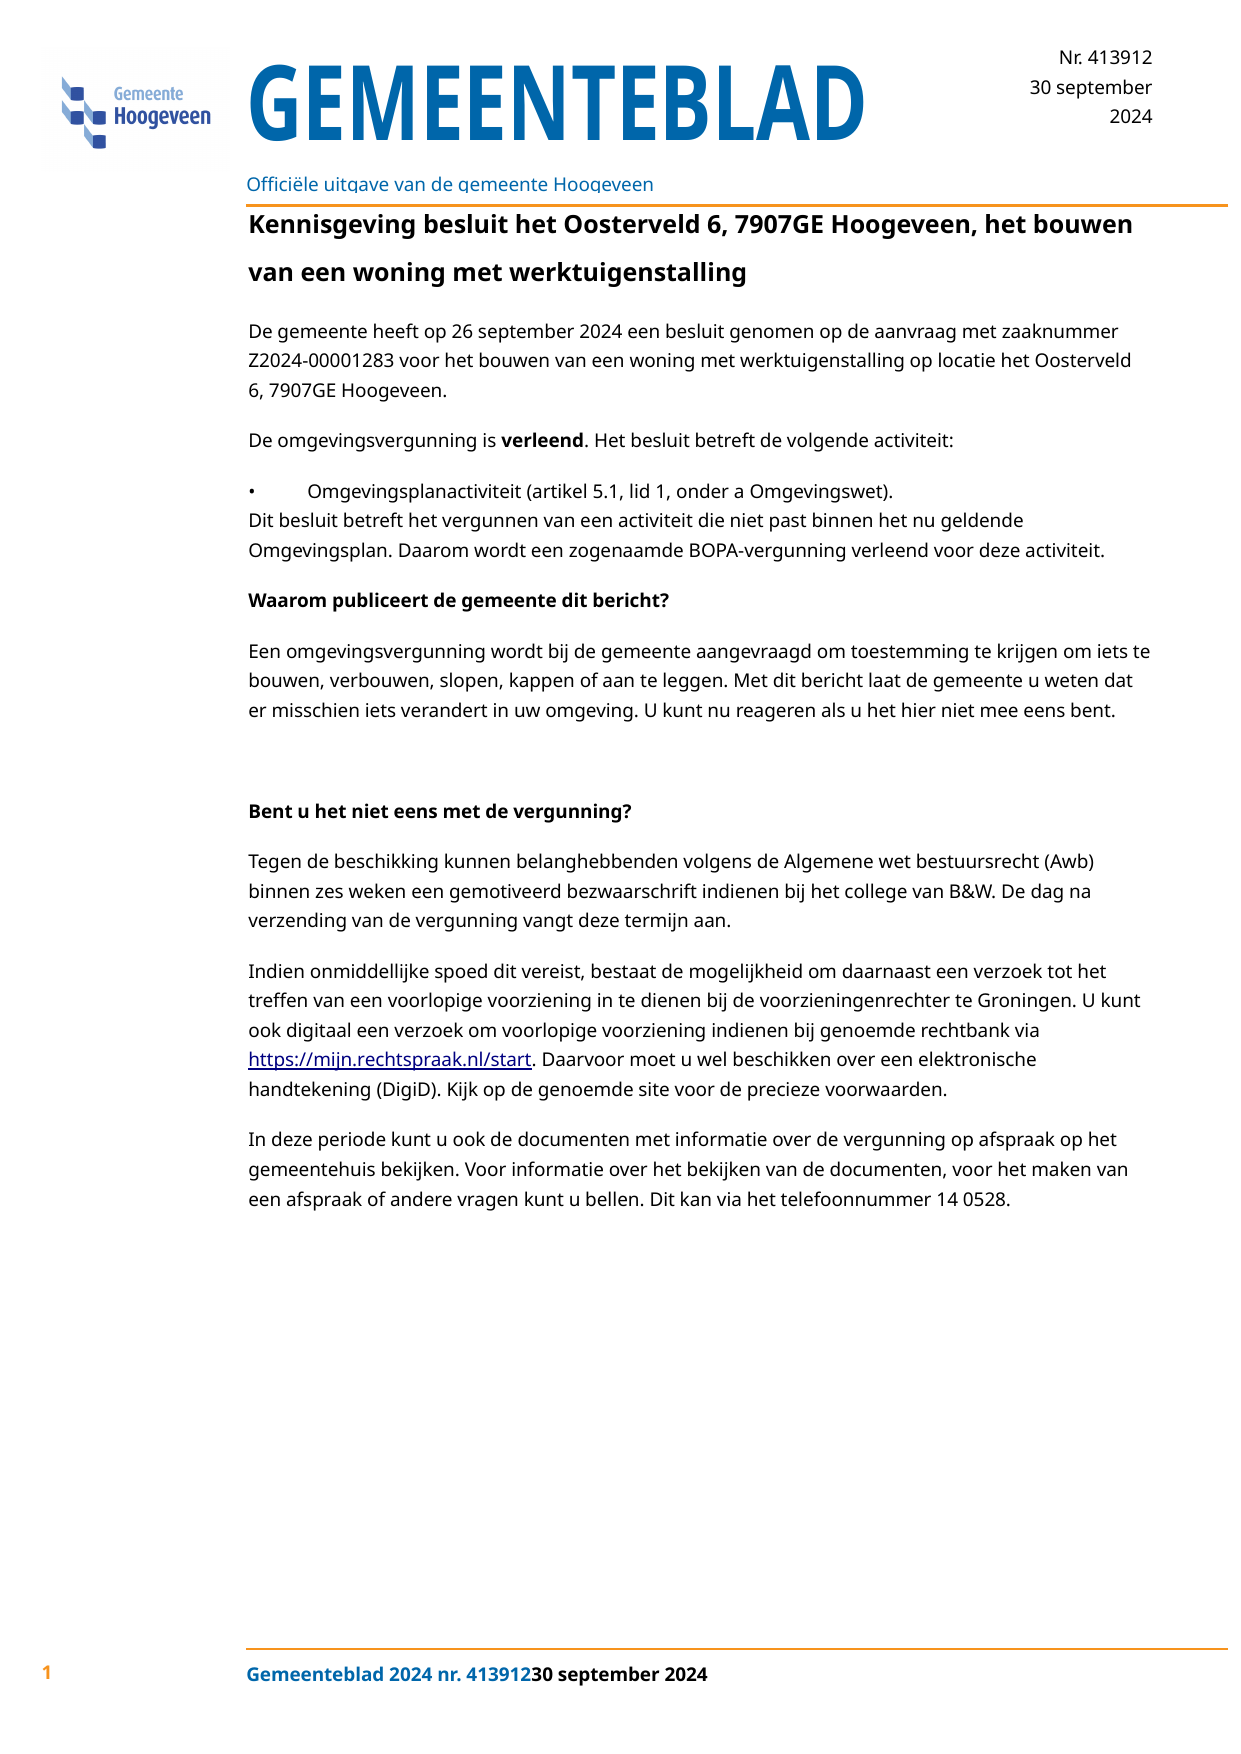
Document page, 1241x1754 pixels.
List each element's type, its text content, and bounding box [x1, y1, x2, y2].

list Omgevingsplanactiviteit (artikel 5.1, lid 1, onder a Omgevingswet). [248, 478, 1152, 504]
text Tegen de beschikking kunnen belanghebbenden volgens de Algemene wet bestuursrecht (Awb) binnen zes weken een gemotiveerd bezwaarschrift indienen bij het college van B&W. De dag na verzending van de vergunning vangt deze termijn aan. [248, 848, 1152, 933]
text Een omgevingsvergunning wordt bij de gemeente aangevraagd om toestemming te krijgen om iets te bouwen, verbouwen, slopen, kappen of aan te leggen. Met dit bericht laat de gemeente u weten dat er misschien iets verandert in uw omgeving. U kunt nu reageren als u het hier niet mee eens bent. [248, 638, 1152, 723]
text Indien onmiddellijke spoed dit vereist, bestaat de mogelijkheid om daarnaast een verzoek tot het treffen van een voorlopige voorziening in te dienen bij de voorzieningenrechter te Groningen. U kunt ook digitaal een verzoek om voorlopige voorziening indienen bij genoemde rechtbank via https://mijn.rechtspraak.nl/start. Daarvoor moet u wel beschikken over een elektronische handtekening (DigiD). Kijk op de genoemde site voor de precieze voorwaarden. [248, 958, 1152, 1102]
text Kennisgeving besluit het Oosterveld 6, 7907GE Hoogeveen, het bouwen van een woning met werktuigenstalling [248, 207, 1152, 288]
text Waarom publiceert de gemeente dit bericht? [248, 587, 1152, 613]
text In deze periode kunt u ook de documenten met informatie over de vergunning op afspraak op het gemeentehuis bekijken. Voor informatie over het bekijken van de documenten, voor het maken van een afspraak of andere vragen kunt u bellen. Dit kan via het telefoonnummer 14 0528. [248, 1127, 1152, 1212]
text De gemeente heeft op 26 september 2024 een besluit genomen op de aanvraag met zaaknummer Z2024-00001283 voor het bouwen van een woning met werktuigenstalling op locatie het Oosterveld 6, 7907GE Hoogeveen. [248, 318, 1152, 403]
text Dit besluit betreft het vergunnen van een activiteit die niet past binnen het nu geldende Omgevingsplan. Daarom wordt een zogenaamde BOPA-vergunning verleend voor deze activiteit. [248, 507, 1152, 563]
text Bent u het niet eens met de vergunning? [248, 798, 1152, 824]
text De omgevingsvergunning is verleend. Het besluit betreft de volgende activiteit: [248, 427, 1152, 453]
picture [41, 47, 231, 172]
